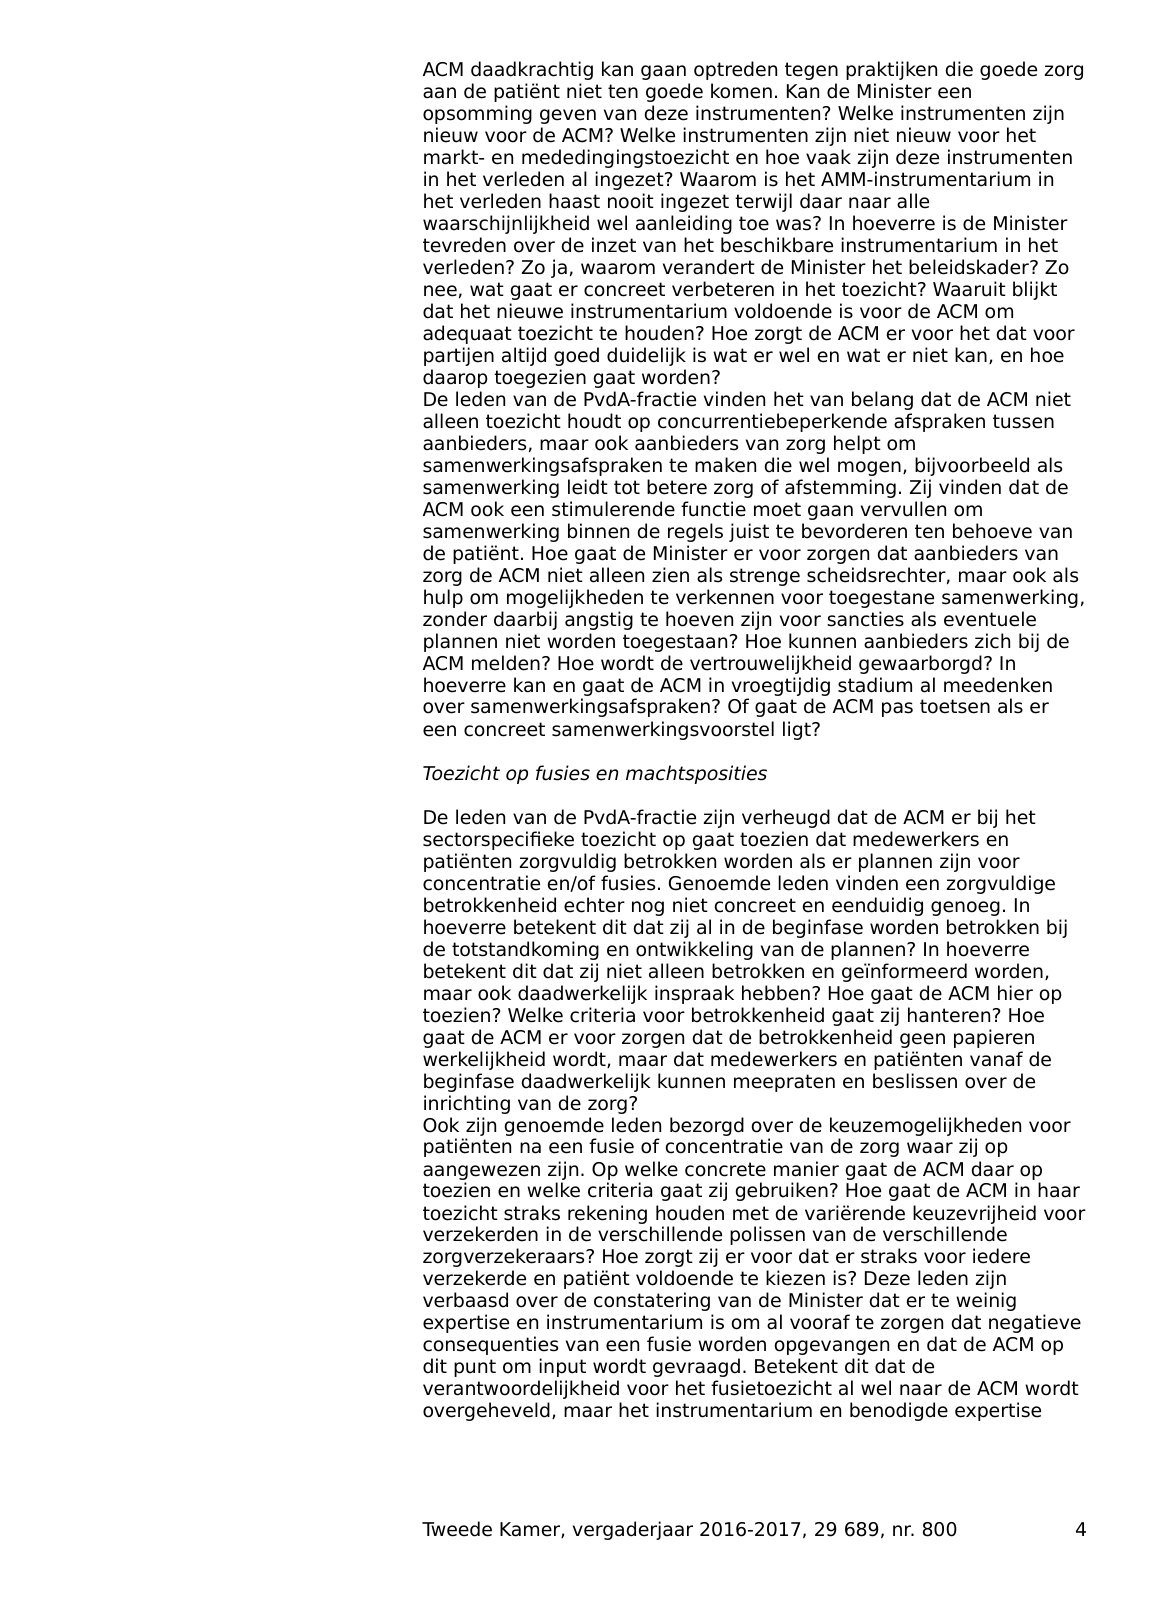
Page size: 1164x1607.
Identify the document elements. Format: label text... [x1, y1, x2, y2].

subtitle Toezicht op fusies en machtsposities [422, 763, 1087, 784]
text Ook zijn genoemde leden bezorgd over de keuzemogelijkheden voor patiënten na een fusie of concentratie van de zorg waar zij op aangewezen zijn. Op welke concrete manier gaat de ACM daar op toezien en welke criteria gaat zij gebruiken? Hoe gaat de ACM in haar toezicht straks rekening houden met de variërende keuzevrijheid voor verzekerden in de verschillende polissen van de verschillende zorgverzekeraars? Hoe zorgt zij er voor dat er straks voor iedere verzekerde en patiënt voldoende te kiezen is? Deze leden zijn verbaasd over de constatering van de Minister dat er te weinig expertise en instrumentarium is om al vooraf te zorgen dat negatieve consequenties van een fusie worden opgevangen en dat de ACM op dit punt om input wordt gevraagd. Betekent dit dat de verantwoordelijkheid voor het fusietoezicht al wel naar de ACM wordt overgeheveld, maar het instrumentarium en benodigde expertise [422, 1114, 1087, 1422]
text De leden van de PvdA-fractie vinden het van belang dat de ACM niet alleen toezicht houdt op concurrentiebeperkende afspraken tussen aanbieders, maar ook aanbieders van zorg helpt om samenwerkingsafspraken te maken die wel mogen, bijvoorbeeld als samenwerking leidt tot betere zorg of afstemming. Zij vinden dat de ACM ook een stimulerende functie moet gaan vervullen om samenwerking binnen de regels juist te bevorderen ten behoeve van de patiënt. Hoe gaat de Minister er voor zorgen dat aanbieders van zorg de ACM niet alleen zien als strenge scheidsrechter, maar ook als hulp om mogelijkheden te verkennen voor toegestane samenwerking, zonder daarbij angstig te hoeven zijn voor sancties als eventuele plannen niet worden toegestaan? Hoe kunnen aanbieders zich bij de ACM melden? Hoe wordt de vertrouwelijkheid gewaarborgd? In hoeverre kan en gaat de ACM in vroegtijdig stadium al meedenken over samenwerkingsafspraken? Of gaat de ACM pas toetsen als er een concreet samenwerkingsvoorstel ligt? [422, 389, 1087, 740]
text ACM daadkrachtig kan gaan optreden tegen praktijken die goede zorg aan de patiënt niet ten goede komen. Kan de Minister een opsomming geven van deze instrumenten? Welke instrumenten zijn nieuw voor de ACM? Welke instrumenten zijn niet nieuw voor het markt- en mededingingstoezicht en hoe vaak zijn deze instrumenten in het verleden al ingezet? Waarom is het AMM-instrumentarium in het verleden haast nooit ingezet terwijl daar naar alle waarschijnlijkheid wel aanleiding toe was? In hoeverre is de Minister tevreden over de inzet van het beschikbare instrumentarium in het verleden? Zo ja, waarom verandert de Minister het beleidskader? Zo nee, wat gaat er concreet verbeteren in het toezicht? Waaruit blijkt dat het nieuwe instrumentarium voldoende is voor de ACM om adequaat toezicht te houden? Hoe zorgt de ACM er voor het dat voor partijen altijd goed duidelijk is wat er wel en wat er niet kan, en hoe daarop toegezien gaat worden? [422, 59, 1087, 389]
text De leden van de PvdA-fractie zijn verheugd dat de ACM er bij het sectorspecifieke toezicht op gaat toezien dat medewerkers en patiënten zorgvuldig betrokken worden als er plannen zijn voor concentratie en/of fusies. Genoemde leden vinden een zorgvuldige betrokkenheid echter nog niet concreet en eenduidig genoeg. In hoeverre betekent dit dat zij al in de beginfase worden betrokken bij de totstandkoming en ontwikkeling van de plannen? In hoeverre betekent dit dat zij niet alleen betrokken en geïnformeerd worden, maar ook daadwerkelijk inspraak hebben? Hoe gaat de ACM hier op toezien? Welke criteria voor betrokkenheid gaat zij hanteren? Hoe gaat de ACM er voor zorgen dat de betrokkenheid geen papieren werkelijkheid wordt, maar dat medewerkers en patiënten vanaf de beginfase daadwerkelijk kunnen meepraten en beslissen over de inrichting van de zorg? [422, 807, 1087, 1114]
